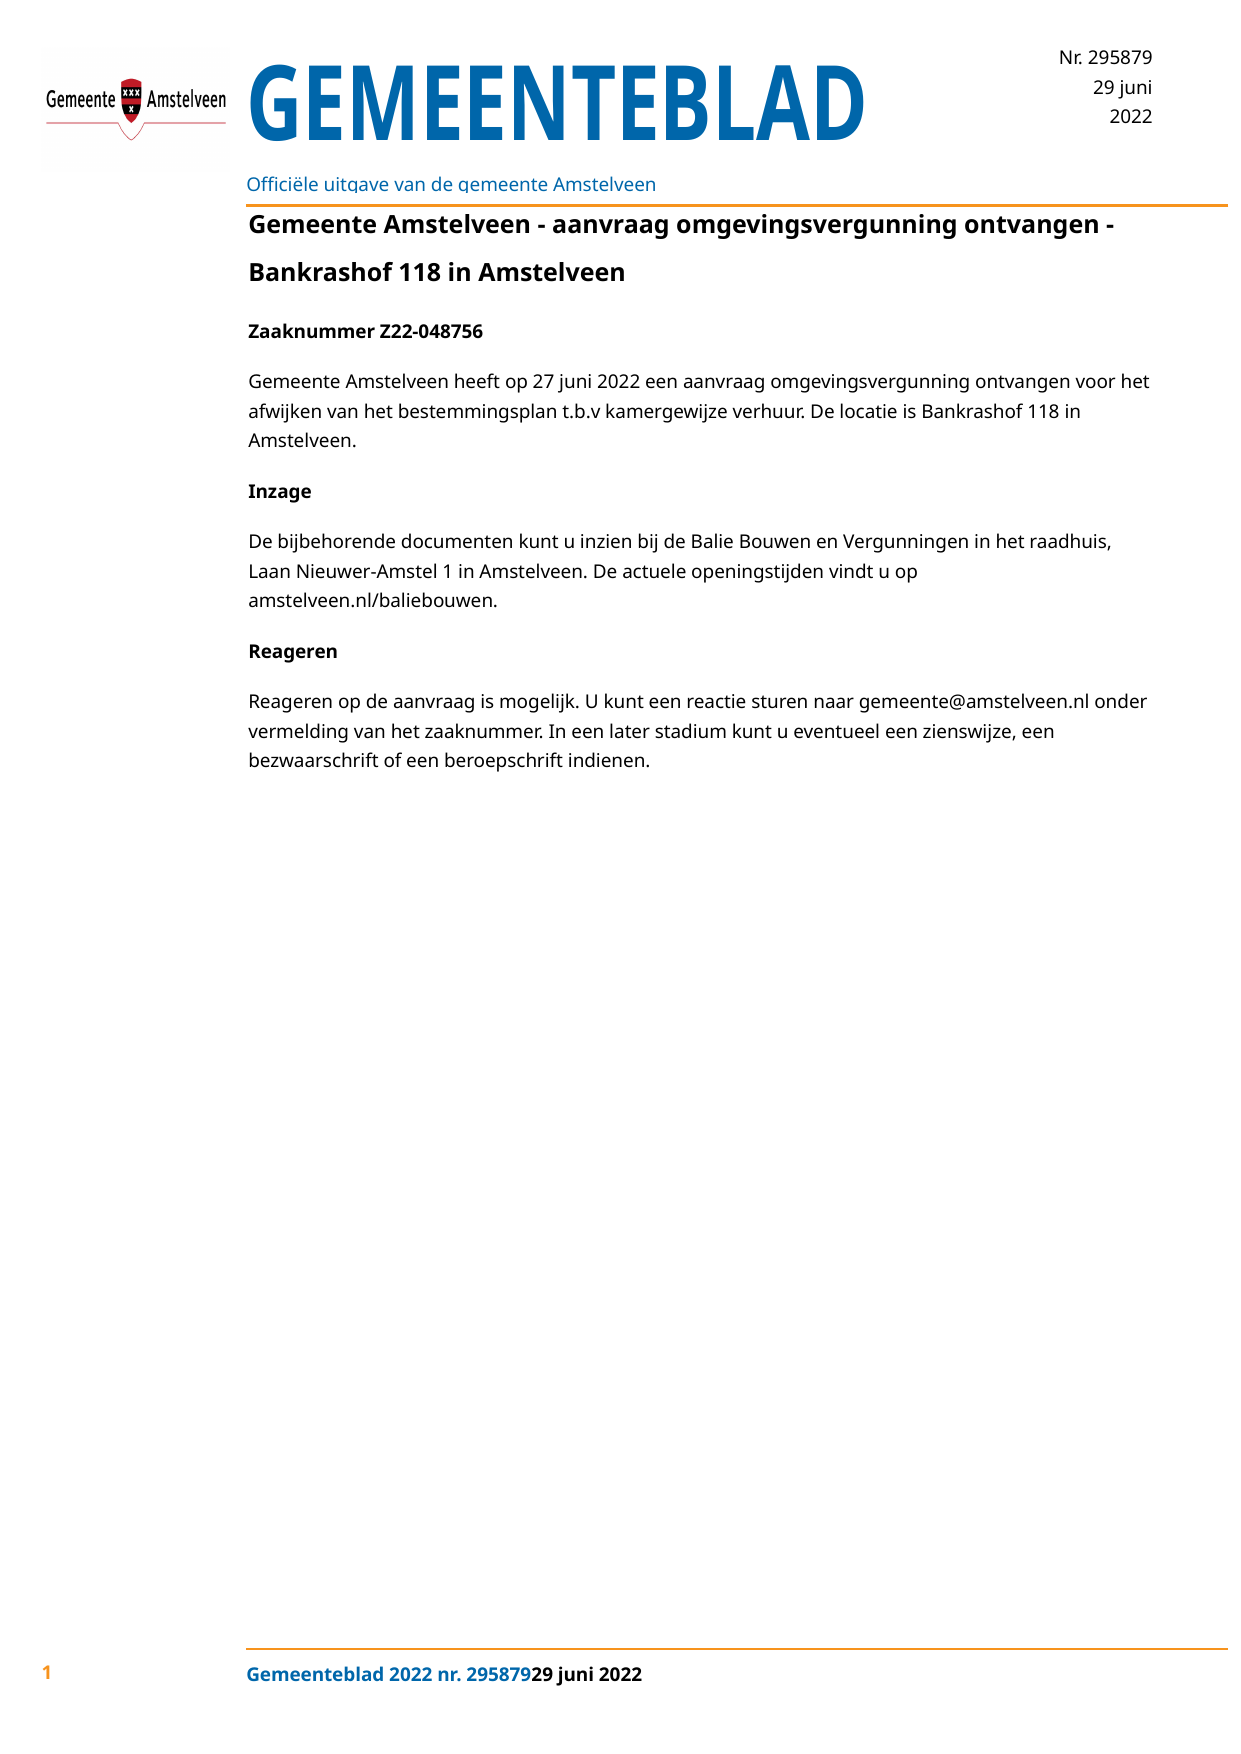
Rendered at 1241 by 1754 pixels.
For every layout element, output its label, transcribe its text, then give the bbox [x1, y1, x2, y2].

text Zaaknummer Z22-048756 [248, 318, 1152, 344]
picture [41, 47, 231, 172]
text Reageren op de aanvraag is mogelijk. U kunt een reactie sturen naar gemeente@amstelveen.nl onder vermelding van het zaaknummer. In een later stadium kunt u eventueel een zienswijze, een bezwaarschrift of een beroepschrift indienen. [248, 688, 1152, 773]
text Gemeente Amstelveen - aanvraag omgevingsvergunning ontvangen - Bankrashof 118 in Amstelveen [248, 207, 1152, 288]
text Reageren [248, 638, 1152, 664]
text De bijbehorende documenten kunt u inzien bij de Balie Bouwen en Vergunningen in het raadhuis, Laan Nieuwer-Amstel 1 in Amstelveen. De actuele openingstijden vindt u op amstelveen.nl/baliebouwen. [248, 528, 1152, 613]
text Inzage [248, 478, 1152, 504]
text Gemeente Amstelveen heeft op 27 juni 2022 een aanvraag omgevingsvergunning ontvangen voor het afwijken van het bestemmingsplan t.b.v kamergewijze verhuur. De locatie is Bankrashof 118 in Amstelveen. [248, 368, 1152, 453]
